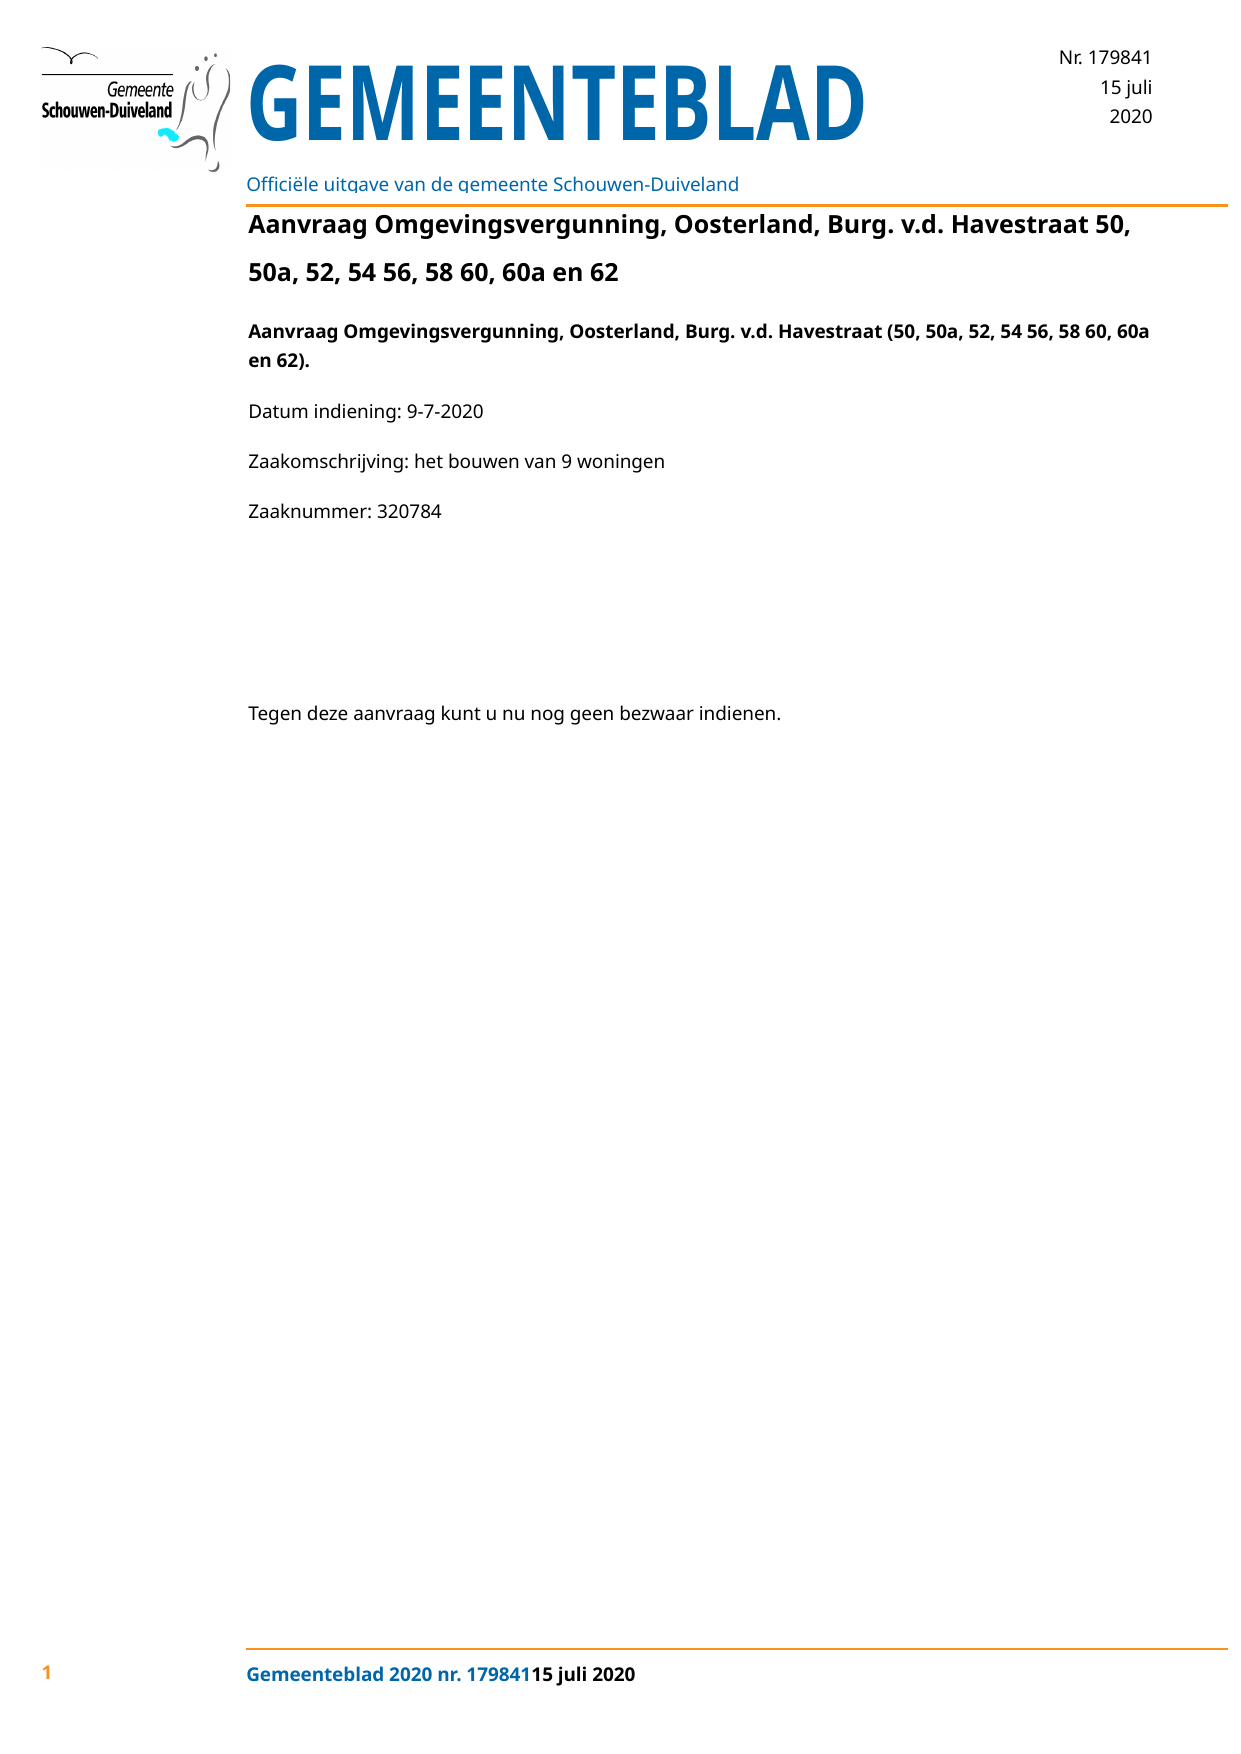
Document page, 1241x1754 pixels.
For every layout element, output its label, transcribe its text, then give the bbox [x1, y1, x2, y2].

text Zaaknummer: 320784 [248, 499, 1152, 524]
text Aanvraag Omgevingsvergunning, Oosterland, Burg. v.d. Havestraat 50, 50a, 52, 54 56, 58 60, 60a en 62 [248, 207, 1152, 288]
text Aanvraag Omgevingsvergunning, Oosterland, Burg. v.d. Havestraat (50, 50a, 52, 54 56, 58 60, 60a en 62). [248, 318, 1152, 373]
text Datum indiening: 9-7-2020 [248, 398, 1152, 424]
text Zaakomschrijving: het bouwen van 9 woningen [248, 448, 1152, 474]
text Tegen deze aanvraag kunt u nu nog geen bezwaar indienen. [248, 700, 1152, 726]
picture [41, 47, 231, 172]
